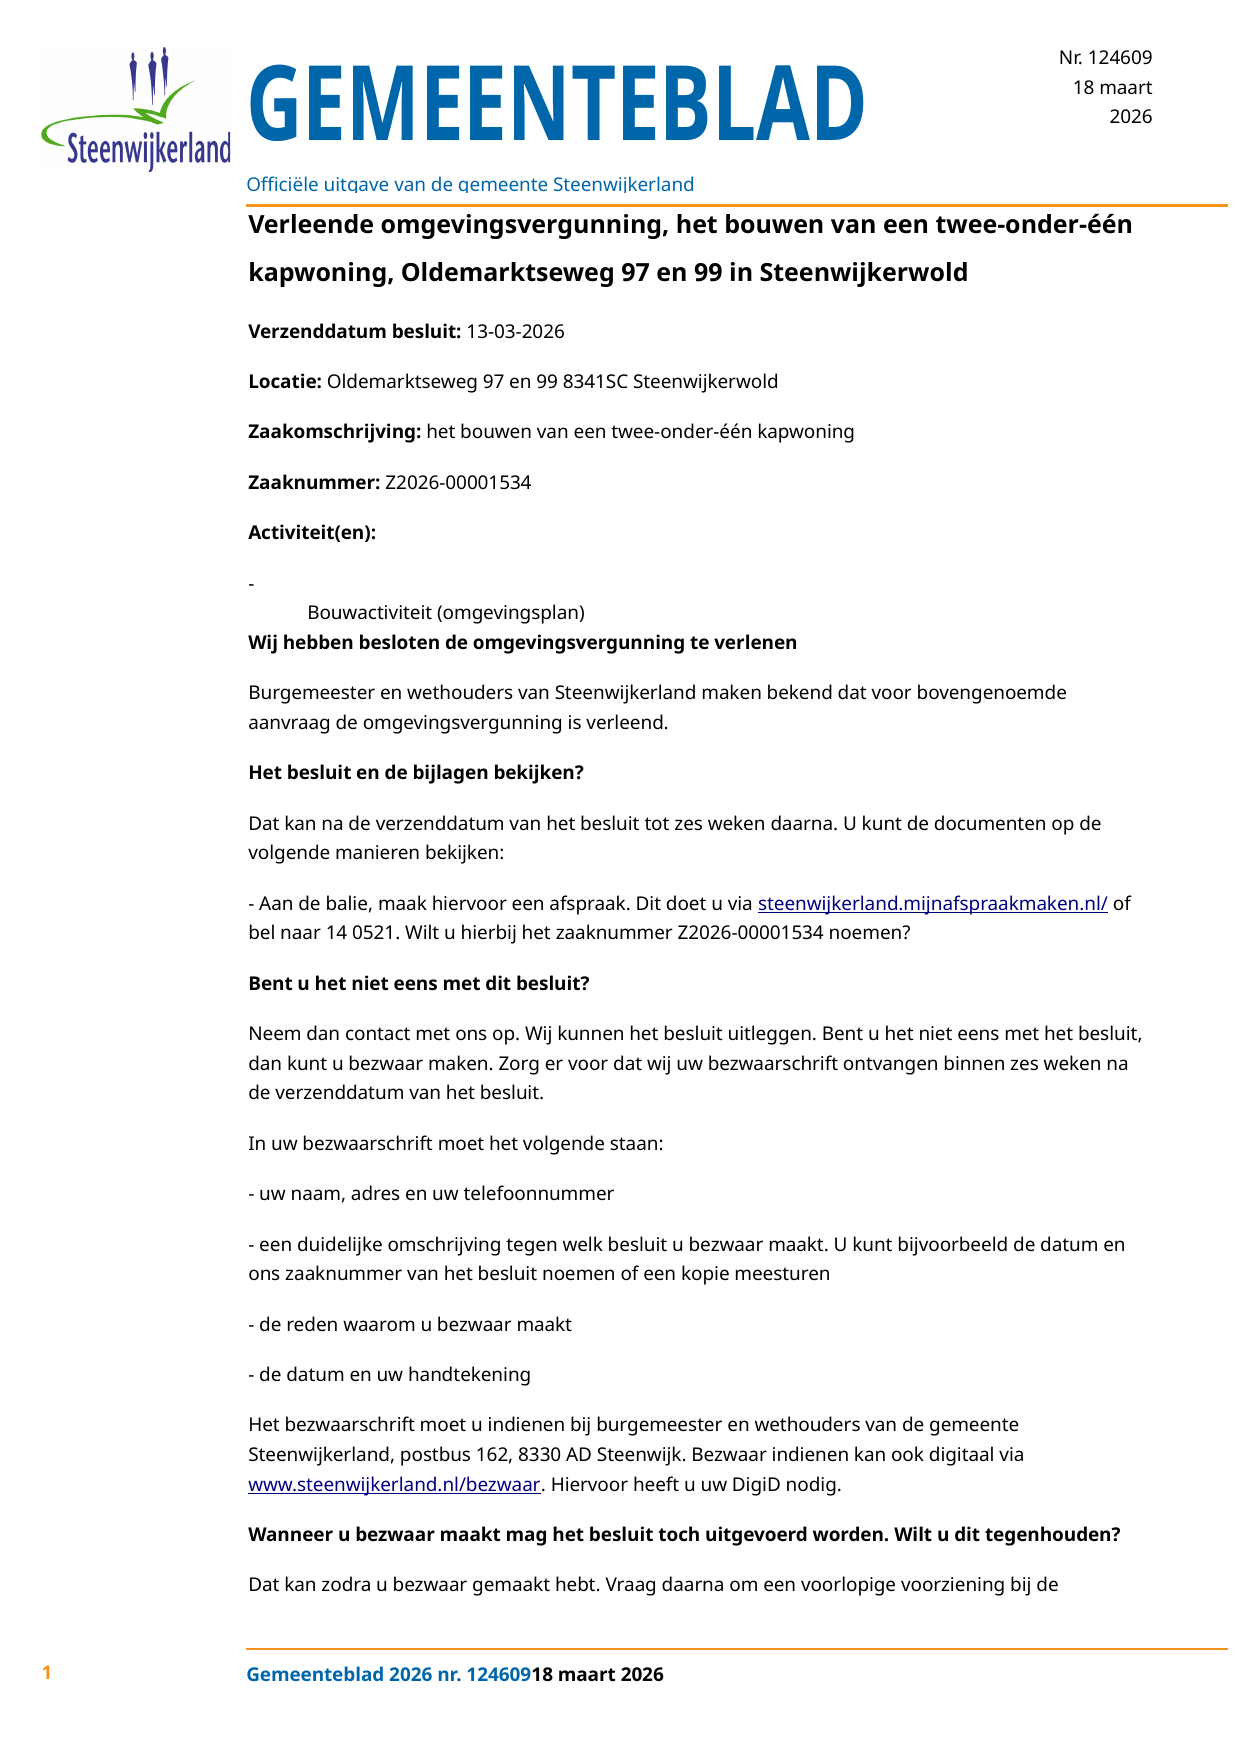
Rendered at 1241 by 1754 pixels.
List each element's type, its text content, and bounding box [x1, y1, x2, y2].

text Wij hebben besloten de omgevingsvergunning te verlenen [248, 629, 1152, 655]
text Burgemeester en wethouders van Steenwijkerland maken bekend dat voor bovengenoemde aanvraag de omgevingsvergunning is verleend. [248, 679, 1152, 735]
text - de datum en uw handtekening [248, 1361, 1152, 1387]
text Het bezwaarschrift moet u indienen bij burgemeester en wethouders van de gemeente Steenwijkerland, postbus 162, 8330 AD Steenwijk. Bezwaar indienen kan ook digitaal via www.steenwijkerland.nl/bezwaar. Hiervoor heeft u uw DigiD nodig. [248, 1412, 1152, 1497]
text In uw bezwaarschrift moet het volgende staan: [248, 1130, 1152, 1156]
text Verleende omgevingsvergunning, het bouwen van een twee-onder-één kapwoning, Oldemarktseweg 97 en 99 in Steenwijkerwold [248, 207, 1152, 288]
picture [41, 47, 231, 172]
text - uw naam, adres en uw telefoonnummer [248, 1180, 1152, 1206]
text Dat kan na de verzenddatum van het besluit tot zes weken daarna. U kunt de documenten op de volgende manieren bekijken: [248, 810, 1152, 865]
text Verzenddatum besluit: 13-03-2026 [248, 318, 1152, 344]
text Activiteit(en): [248, 519, 1152, 545]
text Neem dan contact met ons op. Wij kunnen het besluit uitleggen. Bent u het niet eens met het besluit, dan kunt u bezwaar maken. Zorg er voor dat wij uw bezwaarschrift ontvangen binnen zes weken na de verzenddatum van het besluit. [248, 1020, 1152, 1105]
text - Aan de balie, maak hiervoor een afspraak. Dit doet u via steenwijkerland.mijnafspraakmaken.nl/ of bel naar 14 0521. Wilt u hierbij het zaaknummer Z2026-00001534 noemen? [248, 890, 1152, 945]
text Zaaknummer: Z2026-00001534 [248, 469, 1152, 495]
text Bent u het niet eens met dit besluit? [248, 970, 1152, 996]
text Zaakomschrijving: het bouwen van een twee-onder-één kapwoning [248, 419, 1152, 444]
list Bouwactiviteit (omgevingsplan) [248, 599, 1152, 625]
text - de reden waarom u bezwaar maakt [248, 1311, 1152, 1337]
text Locatie: Oldemarktseweg 97 en 99 8341SC Steenwijkerwold [248, 368, 1152, 394]
text - een duidelijke omschrijving tegen welk besluit u bezwaar maakt. U kunt bijvoorbeeld de datum en ons zaaknummer van het besluit noemen of een kopie meesturen [248, 1231, 1152, 1286]
text Dat kan zodra u bezwaar gemaakt hebt. Vraag daarna om een voorlopige voorziening bij de [248, 1572, 1152, 1597]
text Wanneer u bezwaar maakt mag het besluit toch uitgevoerd worden. Wilt u dit tegenhouden? [248, 1521, 1152, 1547]
text Het besluit en de bijlagen bekijken? [248, 759, 1152, 785]
